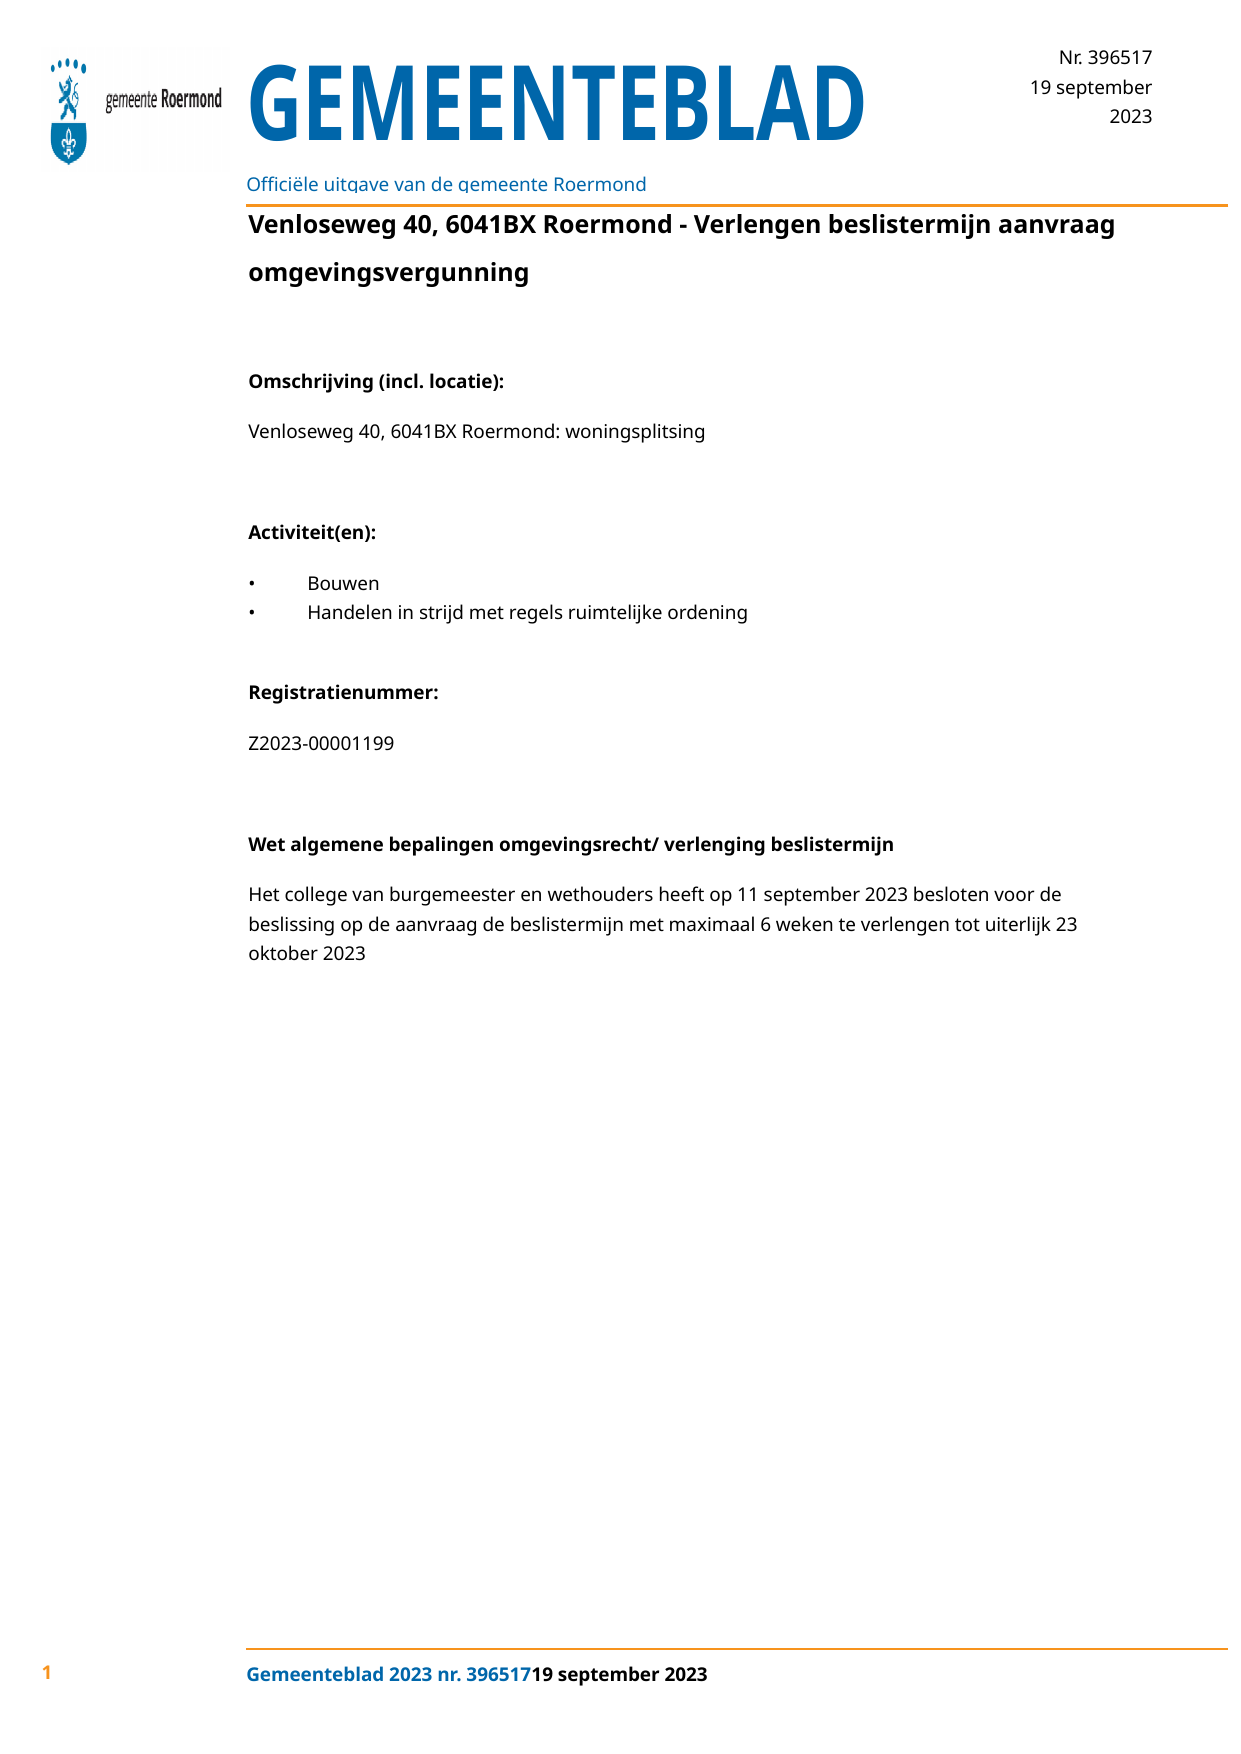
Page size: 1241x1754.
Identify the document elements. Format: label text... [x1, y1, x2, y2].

text Wet algemene bepalingen omgevingsrecht/ verlenging beslistermijn [248, 831, 1152, 857]
text Het college van burgemeester en wethouders heeft op 11 september 2023 besloten voor de beslissing op de aanvraag de beslistermijn met maximaal 6 weken te verlengen tot uiterlijk 23 oktober 2023 [248, 881, 1152, 966]
list Bouwen [248, 570, 1152, 596]
text Venloseweg 40, 6041BX Roermond - Verlengen beslistermijn aanvraag omgevingsvergunning [248, 207, 1152, 288]
text Activiteit(en): [248, 519, 1152, 545]
text Registratienummer: [248, 679, 1152, 705]
list Handelen in strijd met regels ruimtelijke ordening [248, 599, 1152, 625]
text Venloseweg 40, 6041BX Roermond: woningsplitsing [248, 419, 1152, 444]
picture [41, 47, 231, 172]
text Z2023-00001199 [248, 730, 1152, 756]
text Omschrijving (incl. locatie): [248, 368, 1152, 394]
